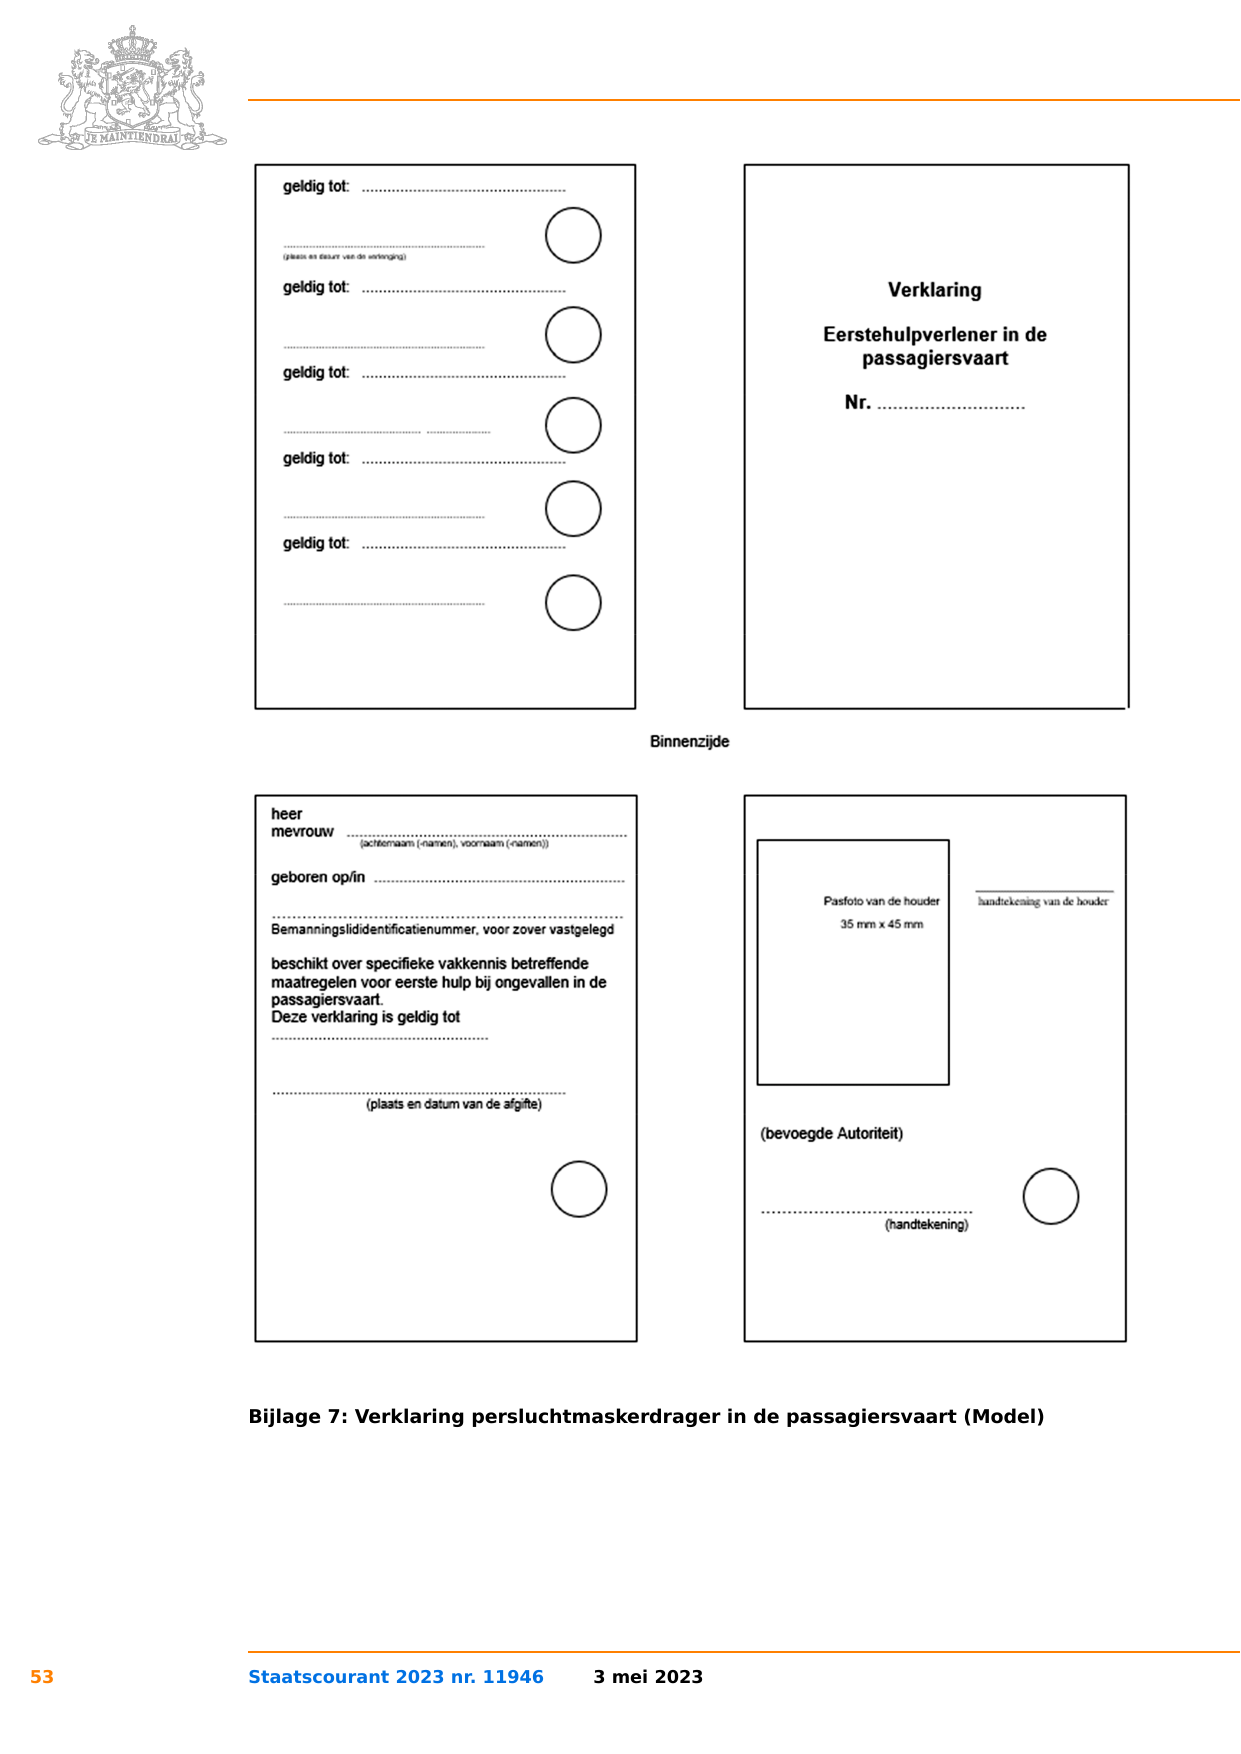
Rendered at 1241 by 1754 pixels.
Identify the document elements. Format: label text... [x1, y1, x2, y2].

picture [248, 155, 1134, 1354]
subtitle Bijlage 7: Verklaring persluchtmaskerdrager in de passagiersvaart (Model) [248, 1406, 1163, 1428]
picture [38, 25, 227, 150]
